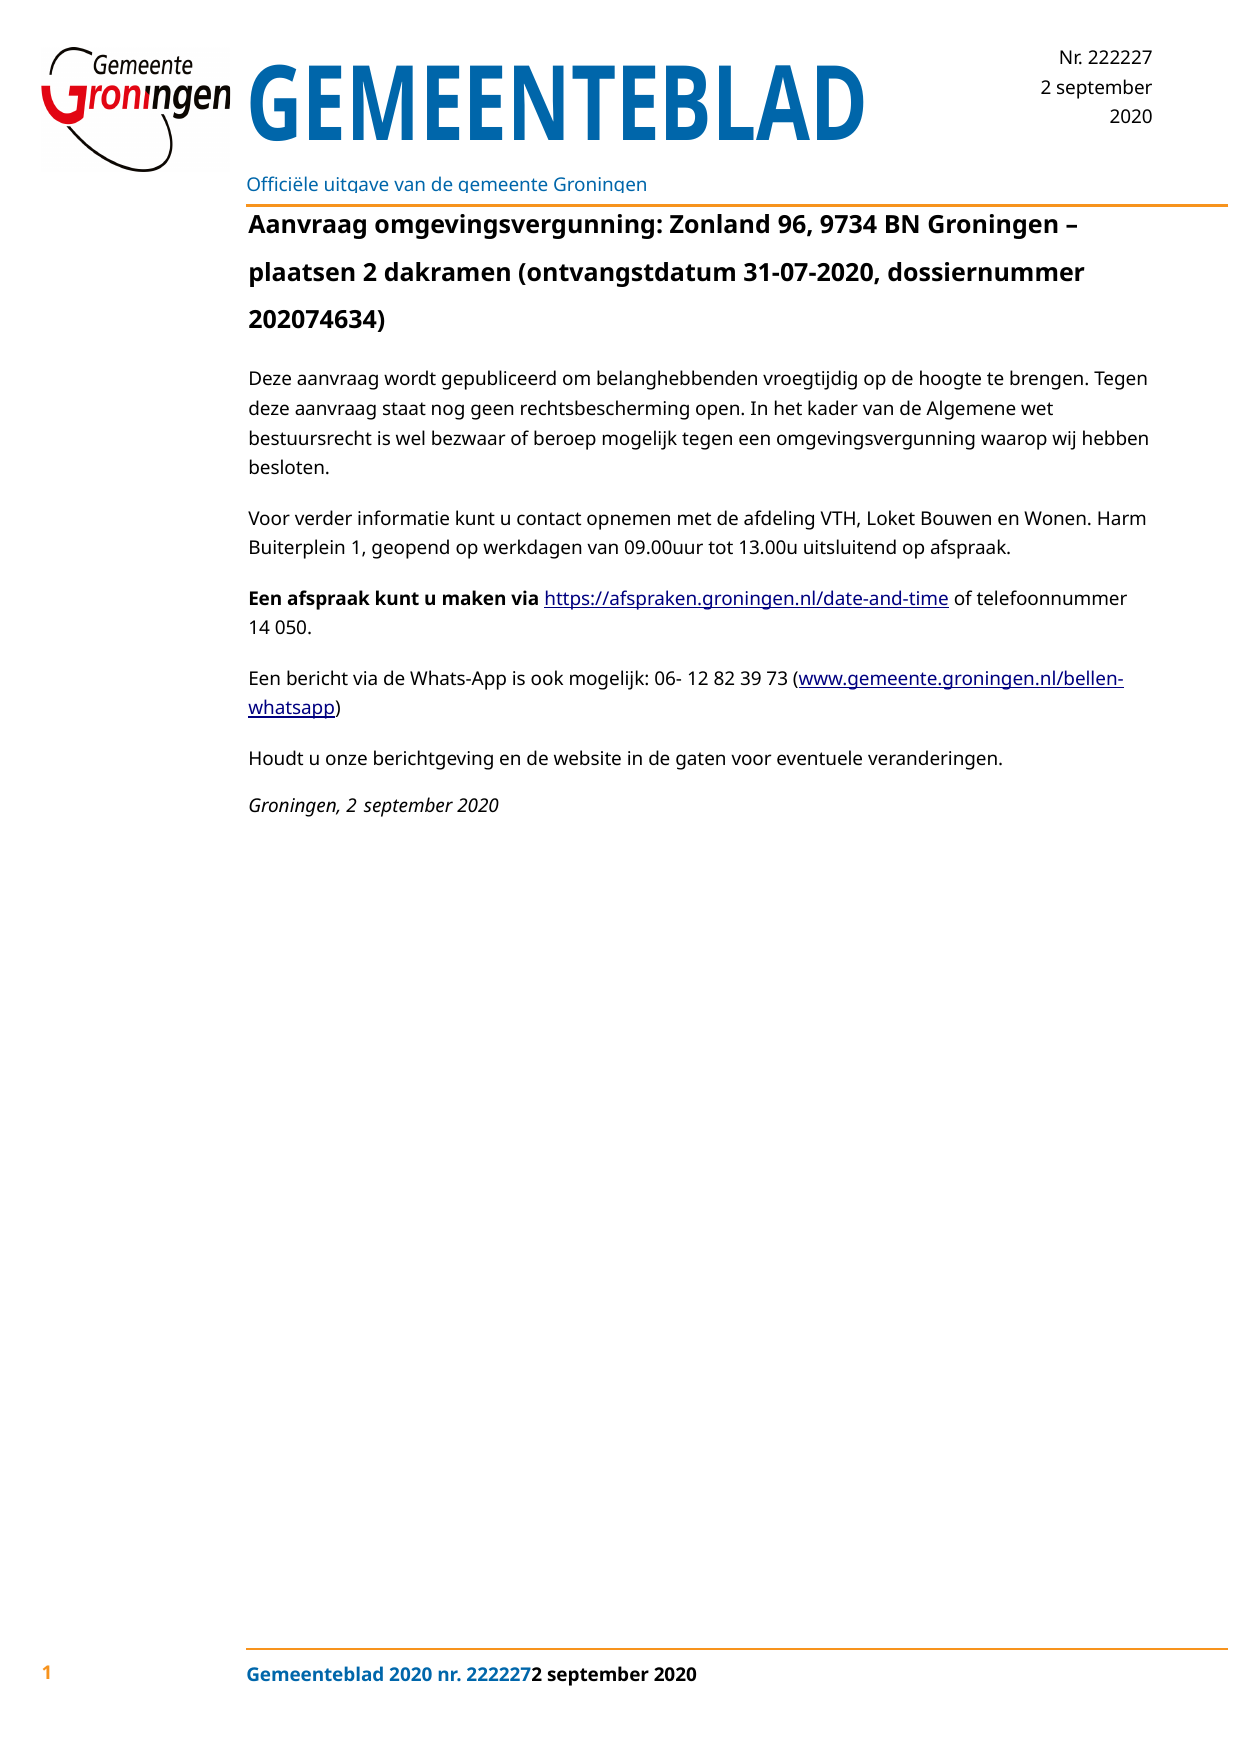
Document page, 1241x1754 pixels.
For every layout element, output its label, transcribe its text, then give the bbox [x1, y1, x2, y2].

text Voor verder informatie kunt u contact opnemen met de afdeling VTH, Loket Bouwen en Wonen. Harm Buiterplein 1, geopend op werkdagen van 09.00uur tot 13.00u uitsluitend op afspraak. [248, 505, 1152, 560]
text Een bericht via de Whats-App is ook mogelijk: 06- 12 82 39 73 (www.gemeente.groningen.nl/bellen-whatsapp) [248, 665, 1152, 720]
text Deze aanvraag wordt gepubliceerd om belanghebbenden vroegtijdig op de hoogte te brengen. Tegen deze aanvraag staat nog geen rechtsbescherming open. In het kader van de Algemene wet bestuursrecht is wel bezwaar of beroep mogelijk tegen een omgevingsvergunning waarop wij hebben besloten. [248, 366, 1152, 480]
text Een afspraak kunt u maken via https://afspraken.groningen.nl/date-and-time of telefoonnummer 14 050. [248, 585, 1152, 640]
text Houdt u onze berichtgeving en de website in de gaten voor eventuele veranderingen. [248, 745, 1152, 770]
text Groningen, 2 september 2020 [248, 792, 1152, 818]
text Aanvraag omgevingsvergunning: Zonland 96, 9734 BN Groningen – plaatsen 2 dakramen (ontvangstdatum 31-07-2020, dossiernummer 202074634) [248, 207, 1152, 336]
picture [41, 47, 231, 172]
